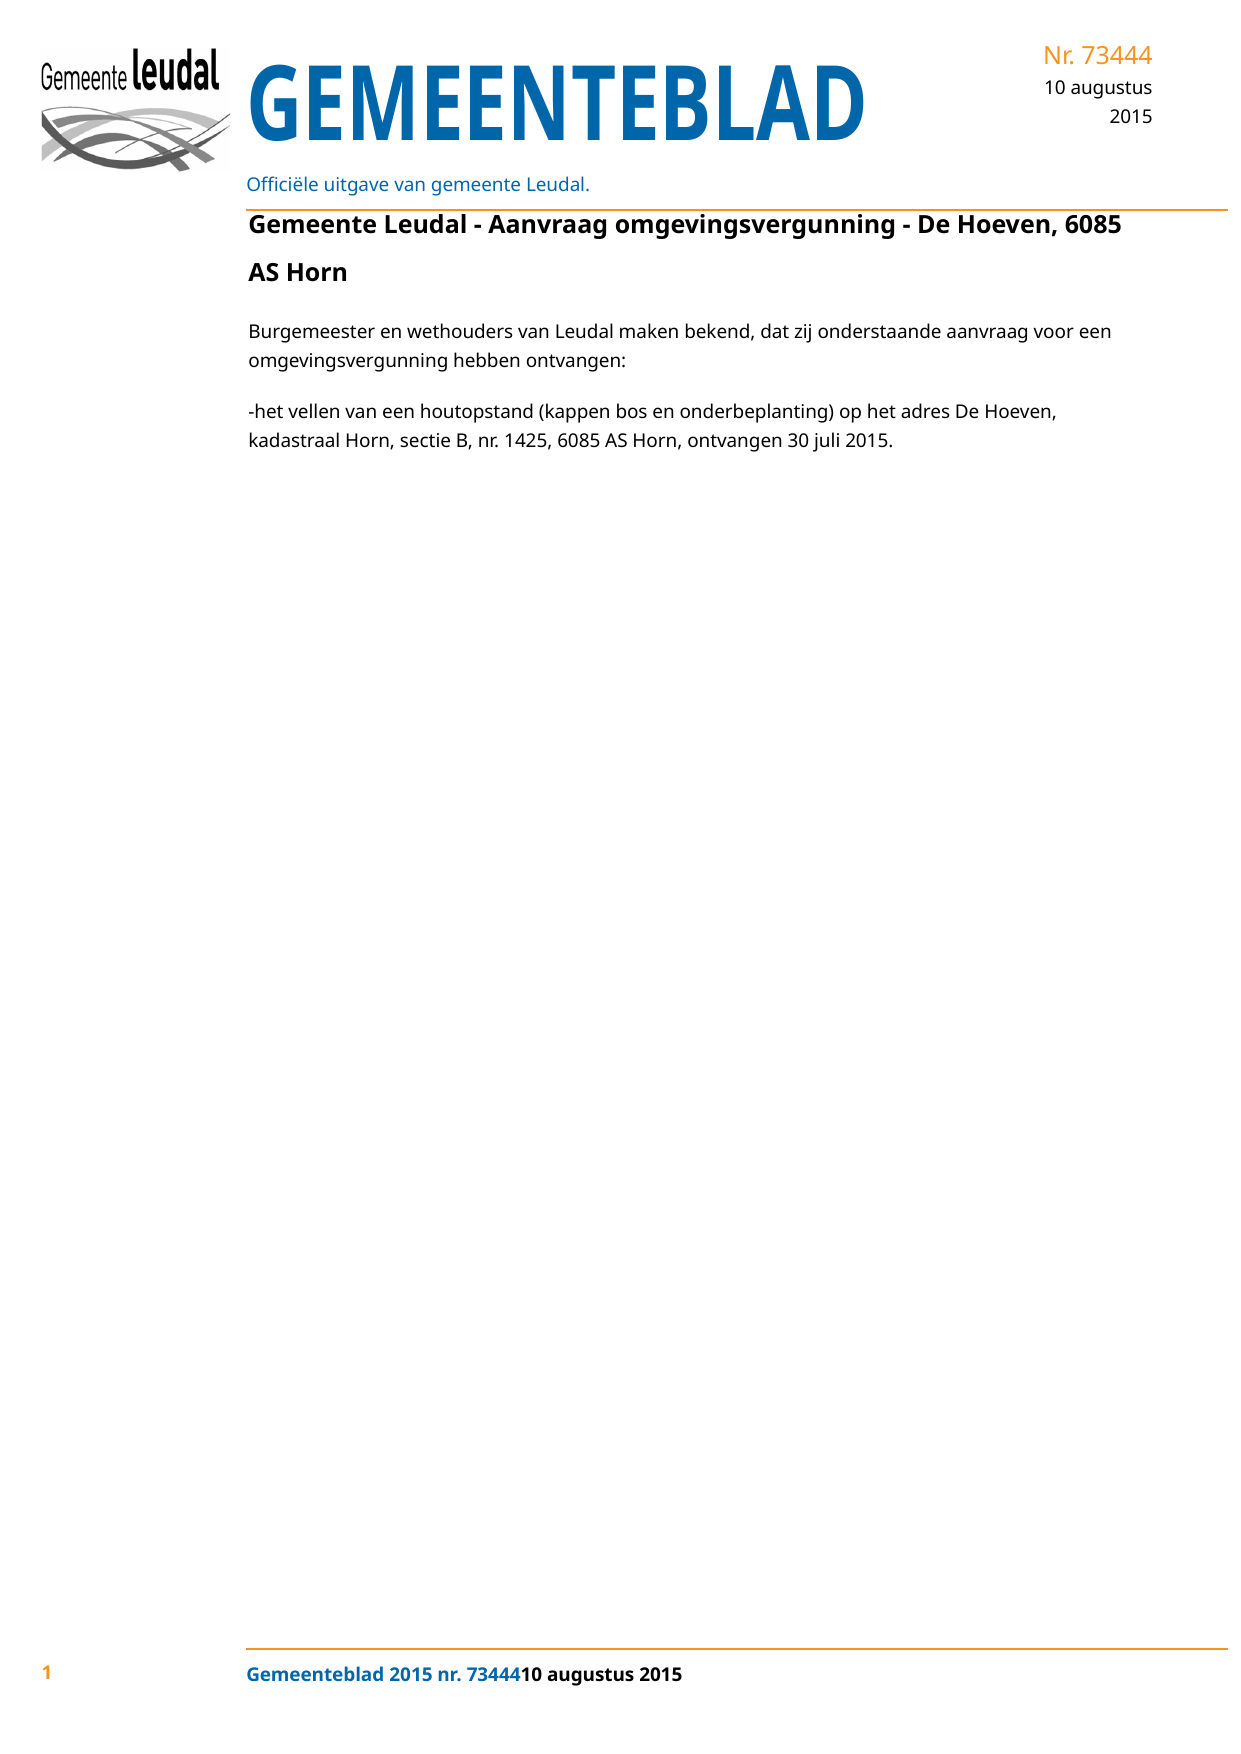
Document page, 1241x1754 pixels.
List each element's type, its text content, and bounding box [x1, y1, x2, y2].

text Gemeente Leudal - Aanvraag omgevingsvergunning - De Hoeven, 6085 AS Horn [248, 211, 1152, 288]
text Burgemeester en wethouders van Leudal maken bekend, dat zij onderstaande aanvraag voor een omgevingsvergunning hebben ontvangen: [248, 318, 1152, 373]
picture [41, 47, 231, 172]
text -het vellen van een houtopstand (kappen bos en onderbeplanting) op het adres De Hoeven, kadastraal Horn, sectie B, nr. 1425, 6085 AS Horn, ontvangen 30 juli 2015. [248, 398, 1152, 453]
